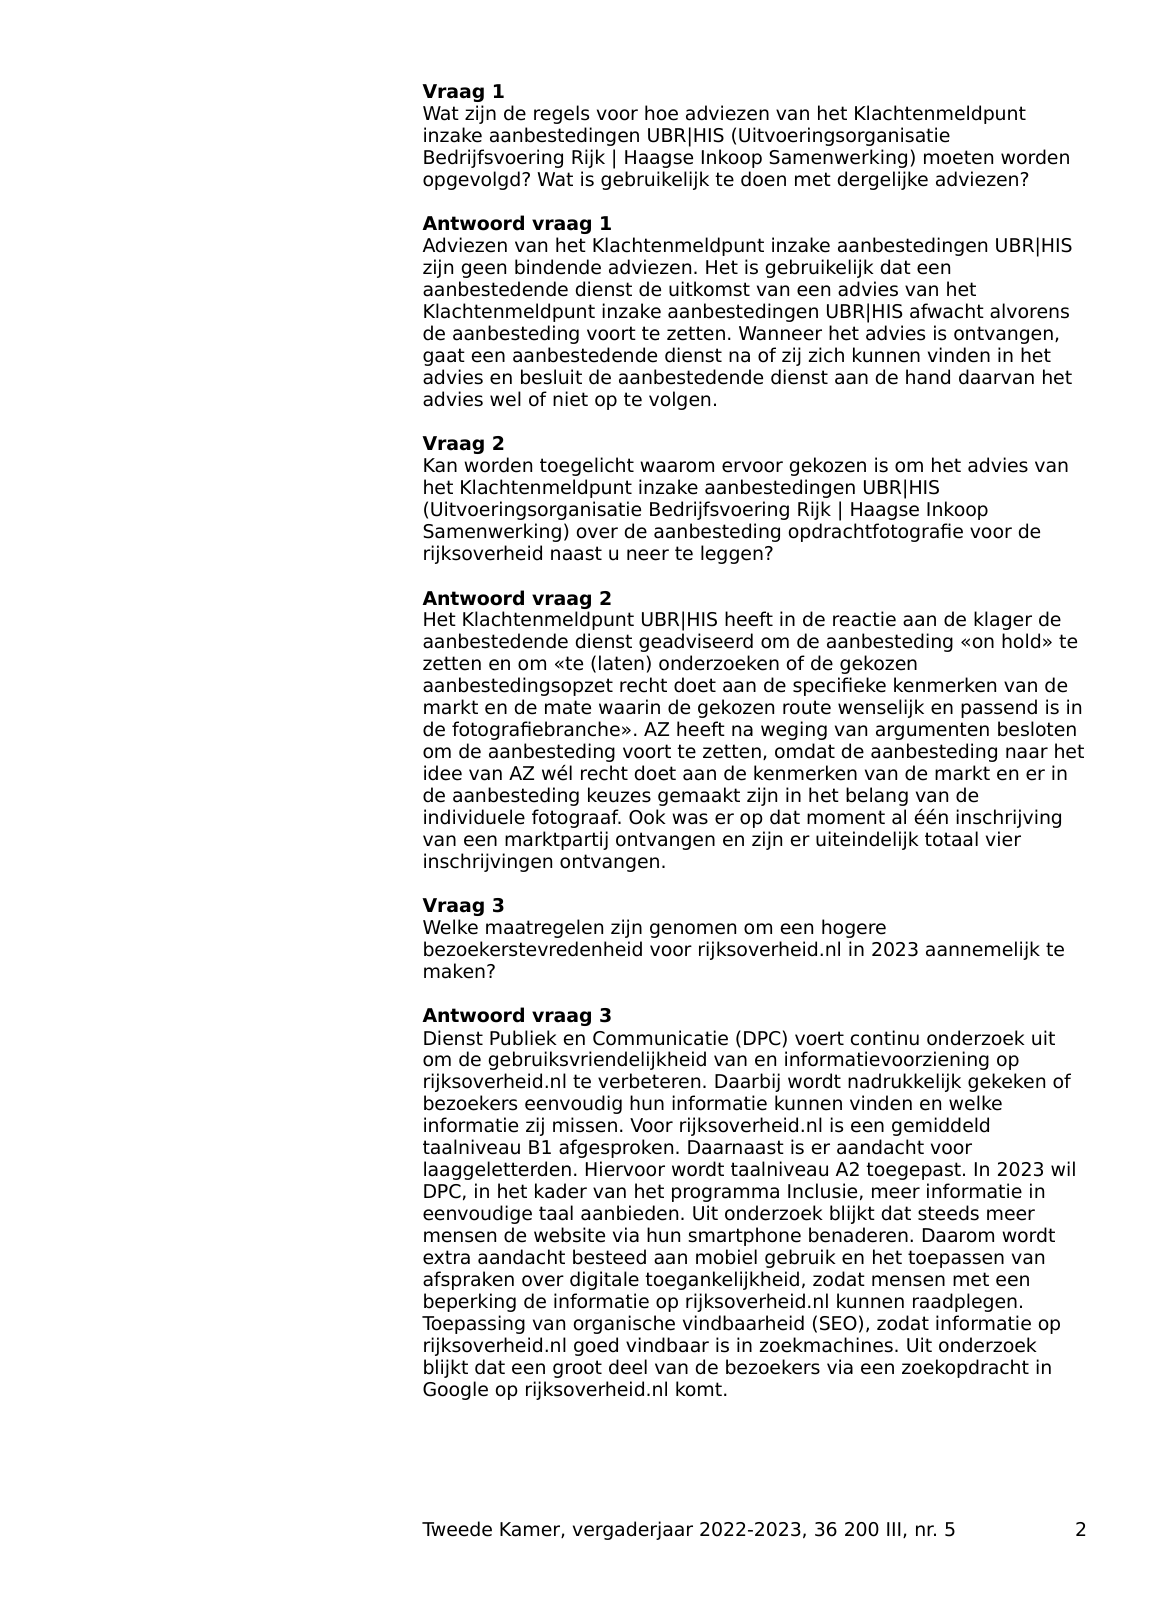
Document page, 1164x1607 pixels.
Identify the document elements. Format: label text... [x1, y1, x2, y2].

text Welke maatregelen zijn genomen om een hogere bezoekerstevredenheid voor rijksoverheid.nl in 2023 aannemelijk te maken? [422, 917, 1087, 983]
subtitle Antwoord vraag 2 [422, 587, 1087, 609]
text Het Klachtenmeldpunt UBR|HIS heeft in de reactie aan de klager de aanbestedende dienst geadviseerd om de aanbesteding «on hold» te zetten en om «te (laten) onderzoeken of de gekozen aanbestedingsopzet recht doet aan de specifieke kenmerken van de markt en de mate waarin de gekozen route wenselijk en passend is in de fotografiebranche». AZ heeft na weging van argumenten besloten om de aanbesteding voort te zetten, omdat de aanbesteding naar het idee van AZ wél recht doet aan de kenmerken van de markt en er in de aanbesteding keuzes gemaakt zijn in het belang van de individuele fotograaf. Ook was er op dat moment al één inschrijving van een marktpartij ontvangen en zijn er uiteindelijk totaal vier inschrijvingen ontvangen. [422, 609, 1087, 873]
text Dienst Publiek en Communicatie (DPC) voert continu onderzoek uit om de gebruiksvriendelijkheid van en informatievoorziening op rijksoverheid.nl te verbeteren. Daarbij wordt nadrukkelijk gekeken of bezoekers eenvoudig hun informatie kunnen vinden en welke informatie zij missen. Voor rijksoverheid.nl is een gemiddeld taalniveau B1 afgesproken. Daarnaast is er aandacht voor laaggeletterden. Hiervoor wordt taalniveau A2 toegepast. In 2023 wil DPC, in het kader van het programma Inclusie, meer informatie in eenvoudige taal aanbieden. Uit onderzoek blijkt dat steeds meer mensen de website via hun smartphone benaderen. Daarom wordt extra aandacht besteed aan mobiel gebruik en het toepassen van afspraken over digitale toegankelijkheid, zodat mensen met een beperking de informatie op rijksoverheid.nl kunnen raadplegen. Toepassing van organische vindbaarheid (SEO), zodat informatie op rijksoverheid.nl goed vindbaar is in zoekmachines. Uit onderzoek blijkt dat een groot deel van de bezoekers via een zoekopdracht in Google op rijksoverheid.nl komt. [422, 1027, 1087, 1401]
subtitle Vraag 3 [422, 895, 1087, 917]
subtitle Antwoord vraag 1 [422, 213, 1087, 235]
subtitle Vraag 2 [422, 433, 1087, 455]
text Wat zijn de regels voor hoe adviezen van het Klachtenmeldpunt inzake aanbestedingen UBR|HIS (Uitvoeringsorganisatie Bedrijfsvoering Rijk | Haagse Inkoop Samenwerking) moeten worden opgevolgd? Wat is gebruikelijk te doen met dergelijke adviezen? [422, 103, 1087, 191]
text Kan worden toegelicht waarom ervoor gekozen is om het advies van het Klachtenmeldpunt inzake aanbestedingen UBR|HIS (Uitvoeringsorganisatie Bedrijfsvoering Rijk | Haagse Inkoop Samenwerking) over de aanbesteding opdrachtfotografie voor de rijksoverheid naast u neer te leggen? [422, 455, 1087, 565]
text Adviezen van het Klachtenmeldpunt inzake aanbestedingen UBR|HIS zijn geen bindende adviezen. Het is gebruikelijk dat een aanbestedende dienst de uitkomst van een advies van het Klachtenmeldpunt inzake aanbestedingen UBR|HIS afwacht alvorens de aanbesteding voort te zetten. Wanneer het advies is ontvangen, gaat een aanbestedende dienst na of zij zich kunnen vinden in het advies en besluit de aanbestedende dienst aan de hand daarvan het advies wel of niet op te volgen. [422, 235, 1087, 411]
subtitle Antwoord vraag 3 [422, 1005, 1087, 1027]
subtitle Vraag 1 [422, 81, 1087, 103]
